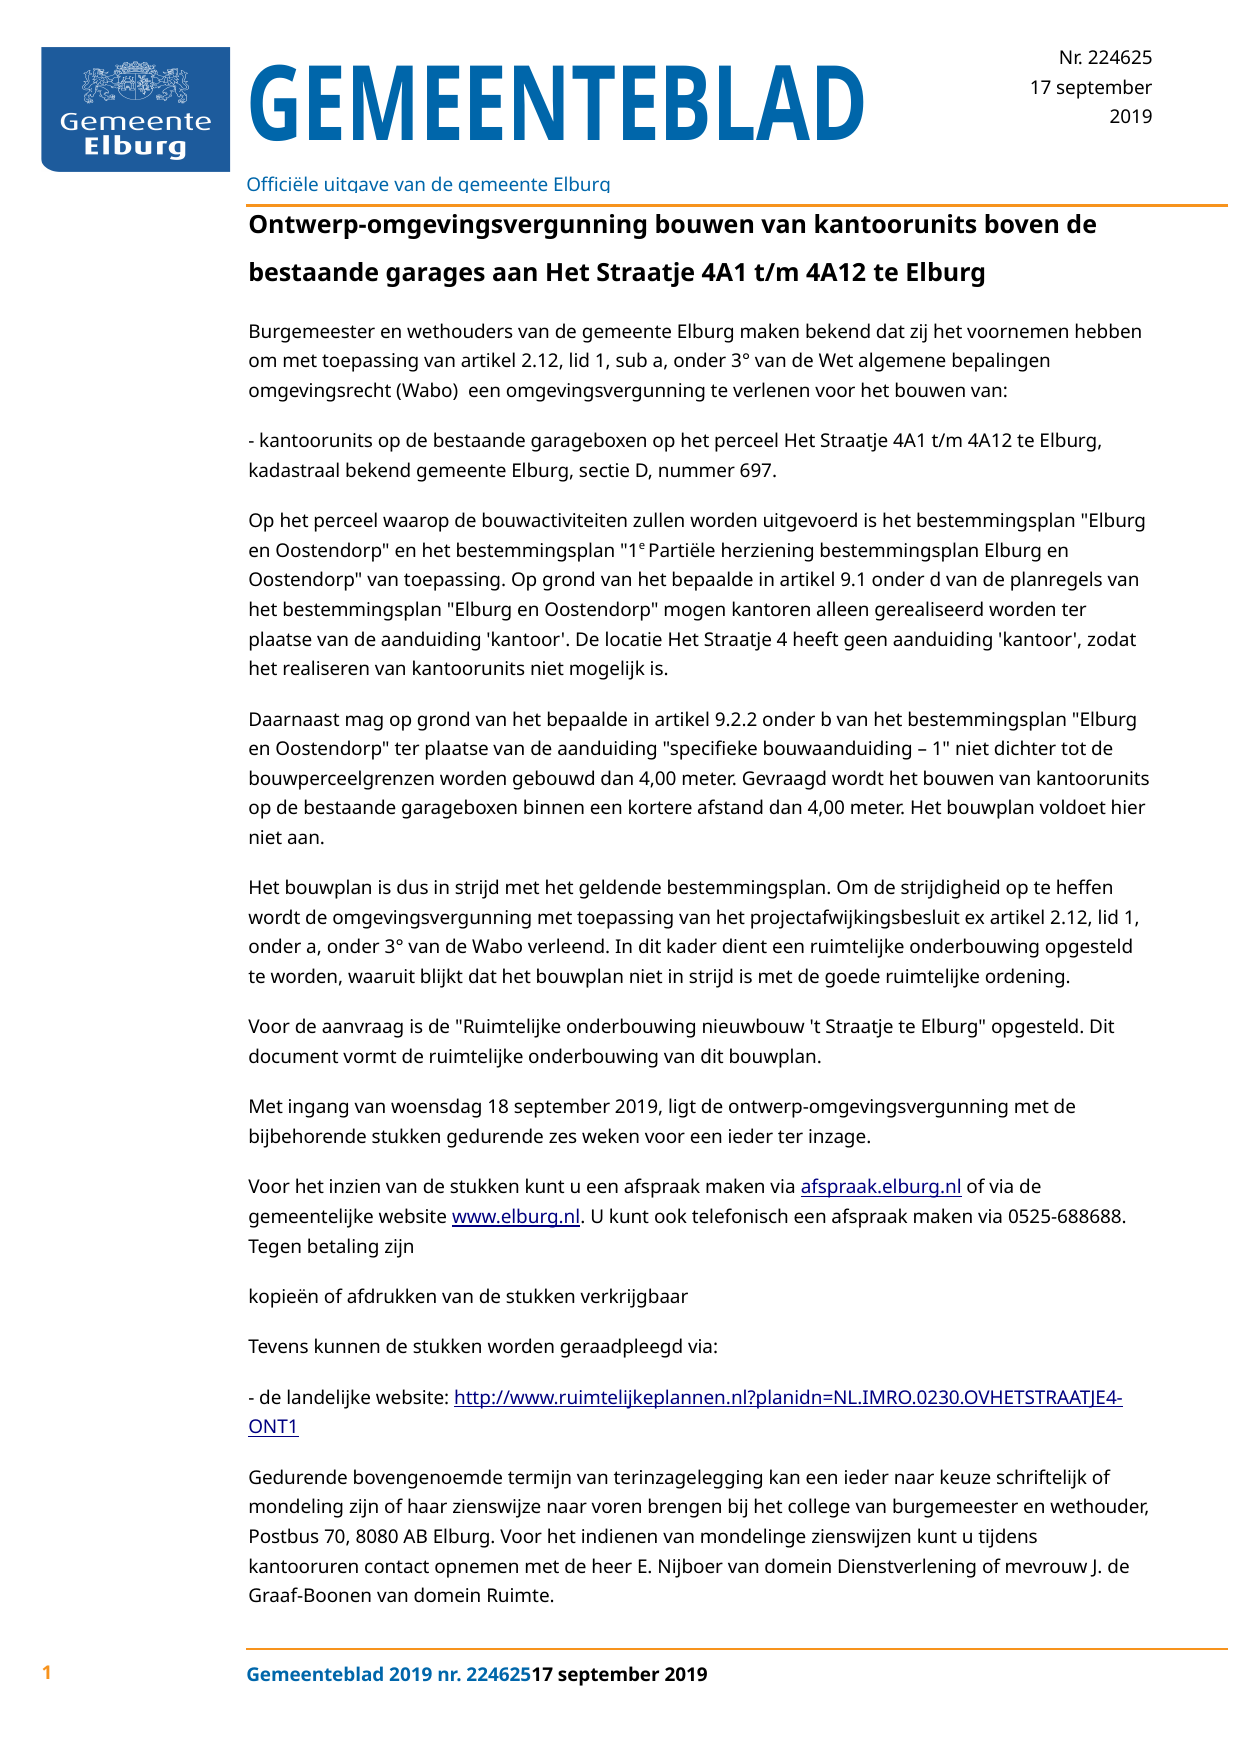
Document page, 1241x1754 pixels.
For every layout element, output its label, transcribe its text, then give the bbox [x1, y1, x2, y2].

text Ontwerp-omgevingsvergunning bouwen van kantoorunits boven de bestaande garages aan Het Straatje 4A1 t/m 4A12 te Elburg [248, 207, 1152, 288]
text Burgemeester en wethouders van de gemeente Elburg maken bekend dat zij het voornemen hebben om met toepassing van artikel 2.12, lid 1, sub a, onder 3° van de Wet algemene bepalingen omgevingsrecht (Wabo) een omgevingsvergunning te verlenen voor het bouwen van: [248, 318, 1152, 403]
text - kantoorunits op de bestaande garageboxen op het perceel Het Straatje 4A1 t/m 4A12 te Elburg, kadastraal bekend gemeente Elburg, sectie D, nummer 697. [248, 427, 1152, 483]
text kopieën of afdrukken van de stukken verkrijgbaar [248, 1283, 1152, 1309]
text Gedurende bovengenoemde termijn van terinzagelegging kan een ieder naar keuze schriftelijk of mondeling zijn of haar zienswijze naar voren brengen bij het college van burgemeester en wethouder, Postbus 70, 8080 AB Elburg. Voor het indienen van mondelinge zienswijzen kunt u tijdens kantooruren contact opnemen met de heer E. Nijboer van domein Dienstverlening of mevrouw J. de Graaf-Boonen van domein Ruimte. [248, 1464, 1152, 1608]
picture [41, 47, 231, 172]
text Tevens kunnen de stukken worden geraadpleegd via: [248, 1334, 1152, 1359]
text Voor de aanvraag is de "Ruimtelijke onderbouwing nieuwbouw 't Straatje te Elburg" opgesteld. Dit document vormt de ruimtelijke onderbouwing van dit bouwplan. [248, 1014, 1152, 1069]
text Op het perceel waarop de bouwactiviteiten zullen worden uitgevoerd is het bestemmingsplan "Elburg en Oostendorp" en het bestemmingsplan "1e Partiële herziening bestemmingsplan Elburg en Oostendorp" van toepassing. Op grond van het bepaalde in artikel 9.1 onder d van de planregels van het bestemmingsplan "Elburg en Oostendorp" mogen kantoren alleen gerealiseerd worden ter plaatse van de aanduiding 'kantoor'. De locatie Het Straatje 4 heeft geen aanduiding 'kantoor', zodat het realiseren van kantoorunits niet mogelijk is. [248, 507, 1152, 681]
text - de landelijke website: http://www.ruimtelijkeplannen.nl?planidn=NL.IMRO.0230.OVHETSTRAATJE4-ONT1 [248, 1384, 1152, 1439]
text Met ingang van woensdag 18 september 2019, ligt de ontwerp-omgevingsvergunning met de bijbehorende stukken gedurende zes weken voor een ieder ter inzage. [248, 1094, 1152, 1149]
text Voor het inzien van de stukken kunt u een afspraak maken via afspraak.elburg.nl of via de gemeentelijke website www.elburg.nl. U kunt ook telefonisch een afspraak maken via 0525-688688. Tegen betaling zijn [248, 1174, 1152, 1259]
text Daarnaast mag op grond van het bepaalde in artikel 9.2.2 onder b van het bestemmingsplan "Elburg en Oostendorp" ter plaatse van de aanduiding "specifieke bouwaanduiding – 1" niet dichter tot de bouwperceelgrenzen worden gebouwd dan 4,00 meter. Gevraagd wordt het bouwen van kantoorunits op de bestaande garageboxen binnen een kortere afstand dan 4,00 meter. Het bouwplan voldoet hier niet aan. [248, 706, 1152, 850]
text Het bouwplan is dus in strijd met het geldende bestemmingsplan. Om de strijdigheid op te heffen wordt de omgevingsvergunning met toepassing van het projectafwijkingsbesluit ex artikel 2.12, lid 1, onder a, onder 3° van de Wabo verleend. In dit kader dient een ruimtelijke onderbouwing opgesteld te worden, waaruit blijkt dat het bouwplan niet in strijd is met de goede ruimtelijke ordening. [248, 874, 1152, 989]
